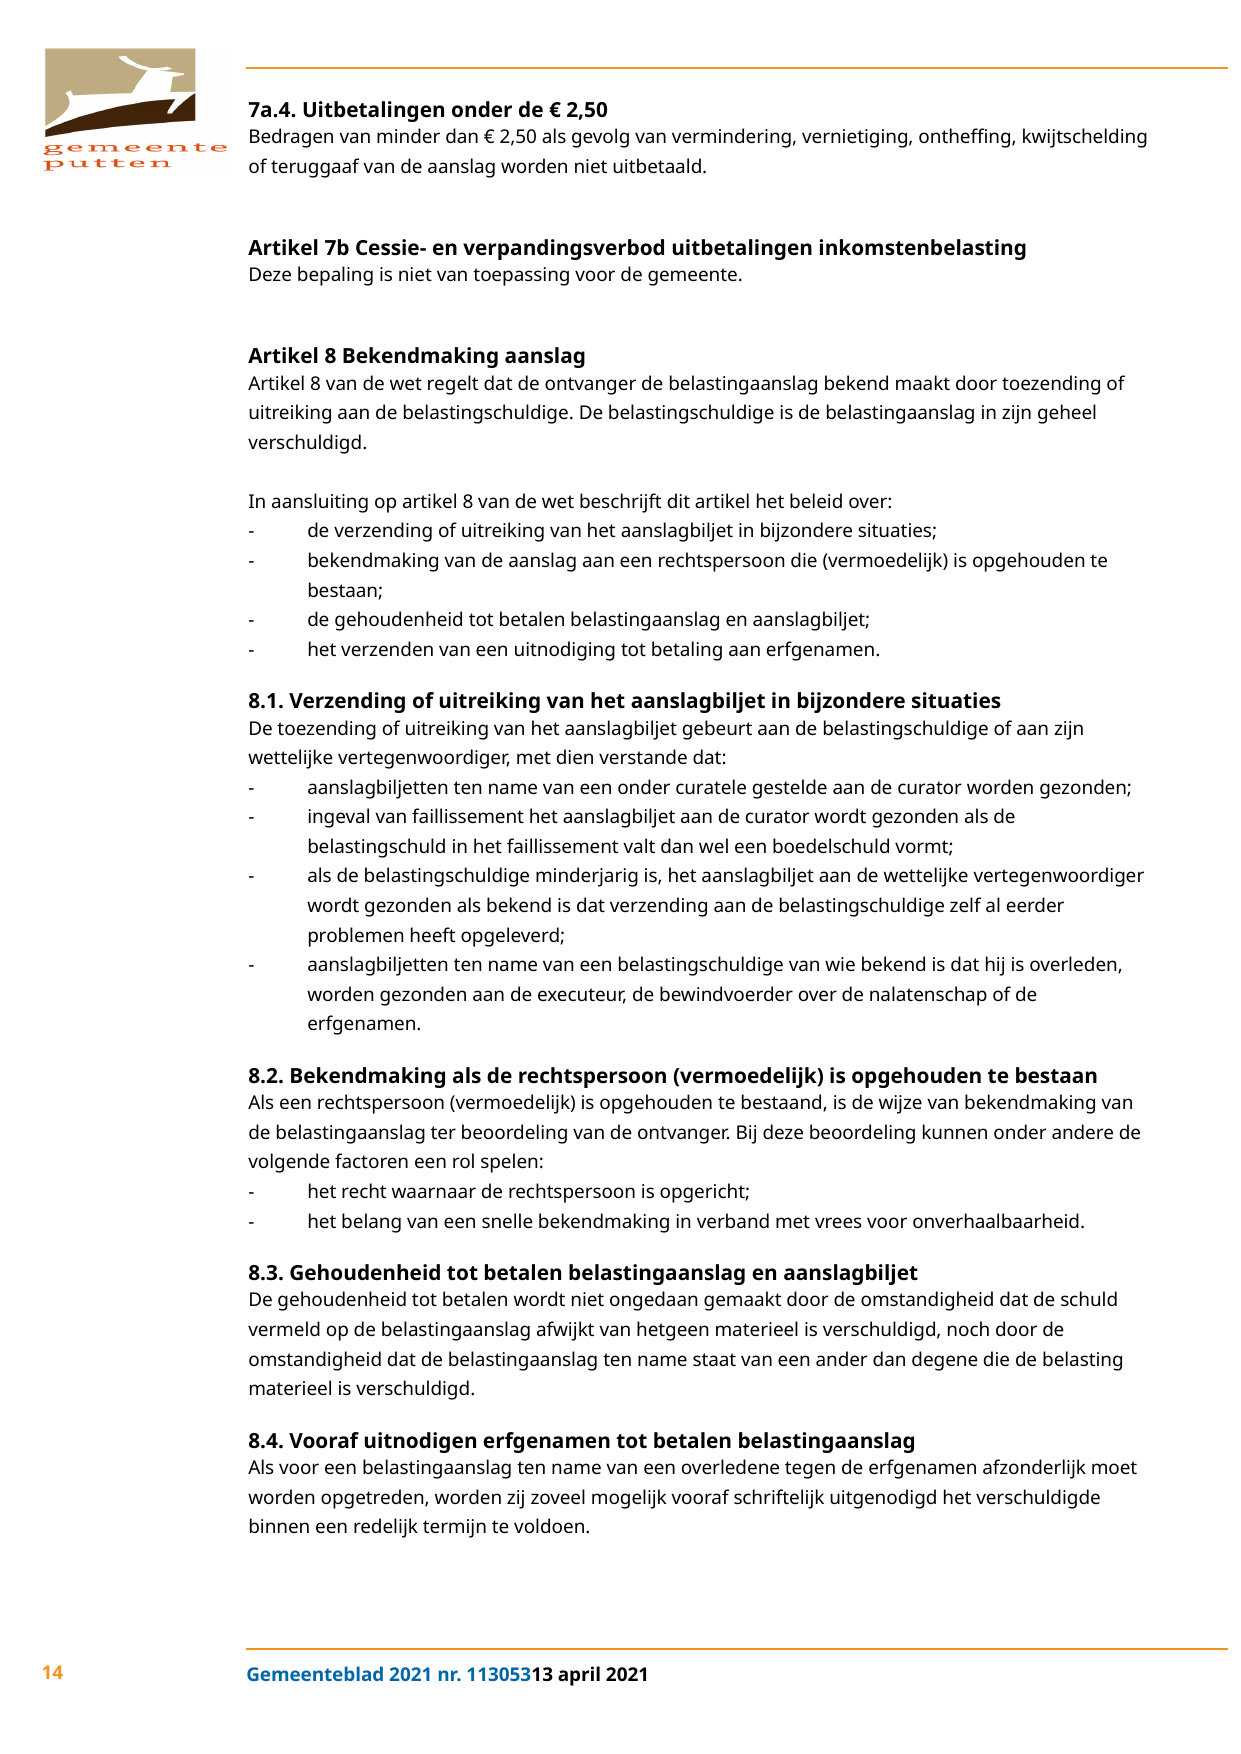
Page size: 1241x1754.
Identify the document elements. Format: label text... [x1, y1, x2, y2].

list het recht waarnaar de rechtspersoon is opgericht; [248, 1178, 1152, 1204]
text Artikel 8 Bekendmaking aanslag [248, 341, 1152, 370]
text In aansluiting op artikel 8 van de wet beschrijft dit artikel het beleid over: [248, 488, 1152, 514]
text Als een rechtspersoon (vermoedelijk) is opgehouden te bestaand, is de wijze van bekendmaking van de belastingaanslag ter beoordeling van de ontvanger. Bij deze beoordeling kunnen onder andere de volgende factoren een rol spelen: [248, 1089, 1152, 1174]
list de gehoudenheid tot betalen belastingaanslag en aanslagbiljet; [248, 606, 1152, 632]
text 8.3. Gehoudenheid tot betalen belastingaanslag en aanslagbiljet [248, 1258, 1152, 1287]
list aanslagbiljetten ten name van een belastingschuldige van wie bekend is dat hij is overleden, worden gezonden aan de executeur, de bewindvoerder over de nalatenschap of de erfgenamen. [248, 951, 1152, 1036]
text De toezending of uitreiking van het aanslagbiljet gebeurt aan de belastingschuldige of aan zijn wettelijke vertegenwoordiger, met dien verstande dat: [248, 715, 1152, 770]
text De gehoudenheid tot betalen wordt niet ongedaan gemaakt door de omstandigheid dat de schuld vermeld op de belastingaanslag afwijkt van hetgeen materieel is verschuldigd, noch door de omstandigheid dat de belastingaanslag ten name staat van een ander dan degene die de belasting materieel is verschuldigd. [248, 1287, 1152, 1401]
text Artikel 7b Cessie- en verpandingsverbod uitbetalingen inkomstenbelasting [248, 233, 1152, 261]
list ingeval van faillissement het aanslagbiljet aan de curator wordt gezonden als de belastingschuld in het faillissement valt dan wel een boedelschuld vormt; [248, 803, 1152, 859]
text Bedragen van minder dan € 2,50 als gevolg van vermindering, vernietiging, ontheffing, kwijtschelding of teruggaaf van de aanslag worden niet uitbetaald. [248, 123, 1152, 178]
list bekendmaking van de aanslag aan een rechtspersoon die (vermoedelijk) is opgehouden te bestaan; [248, 547, 1152, 602]
text 8.2. Bekendmaking als de rechtspersoon (vermoedelijk) is opgehouden te bestaan [248, 1061, 1152, 1089]
text 8.4. Vooraf uitnodigen erfgenamen tot betalen belastingaanslag [248, 1426, 1152, 1454]
list als de belastingschuldige minderjarig is, het aanslagbiljet aan de wettelijke vertegenwoordiger wordt gezonden als bekend is dat verzending aan de belastingschuldige zelf al eerder problemen heeft opgeleverd; [248, 863, 1152, 948]
list het verzenden van een uitnodiging tot betaling aan erfgenamen. [248, 636, 1152, 662]
list aanslagbiljetten ten name van een onder curatele gestelde aan de curator worden gezonden; [248, 774, 1152, 800]
text Artikel 8 van de wet regelt dat de ontvanger de belastingaanslag bekend maakt door toezending of uitreiking aan de belastingschuldige. De belastingschuldige is de belastingaanslag in zijn geheel verschuldigd. [248, 370, 1152, 454]
text 8.1. Verzending of uitreiking van het aanslagbiljet in bijzondere situaties [248, 686, 1152, 715]
picture [41, 47, 231, 172]
list de verzending of uitreiking van het aanslagbiljet in bijzondere situaties; [248, 518, 1152, 543]
text Deze bepaling is niet van toepassing voor de gemeente. [248, 261, 1152, 287]
list het belang van een snelle bekendmaking in verband met vrees voor onverhaalbaarheid. [248, 1208, 1152, 1233]
text Als voor een belastingaanslag ten name van een overledene tegen de erfgenamen afzonderlijk moet worden opgetreden, worden zij zoveel mogelijk vooraf schriftelijk uitgenodigd het verschuldigde binnen een redelijk termijn te voldoen. [248, 1454, 1152, 1539]
text 7a.4. Uitbetalingen onder de € 2,50 [248, 95, 1152, 123]
